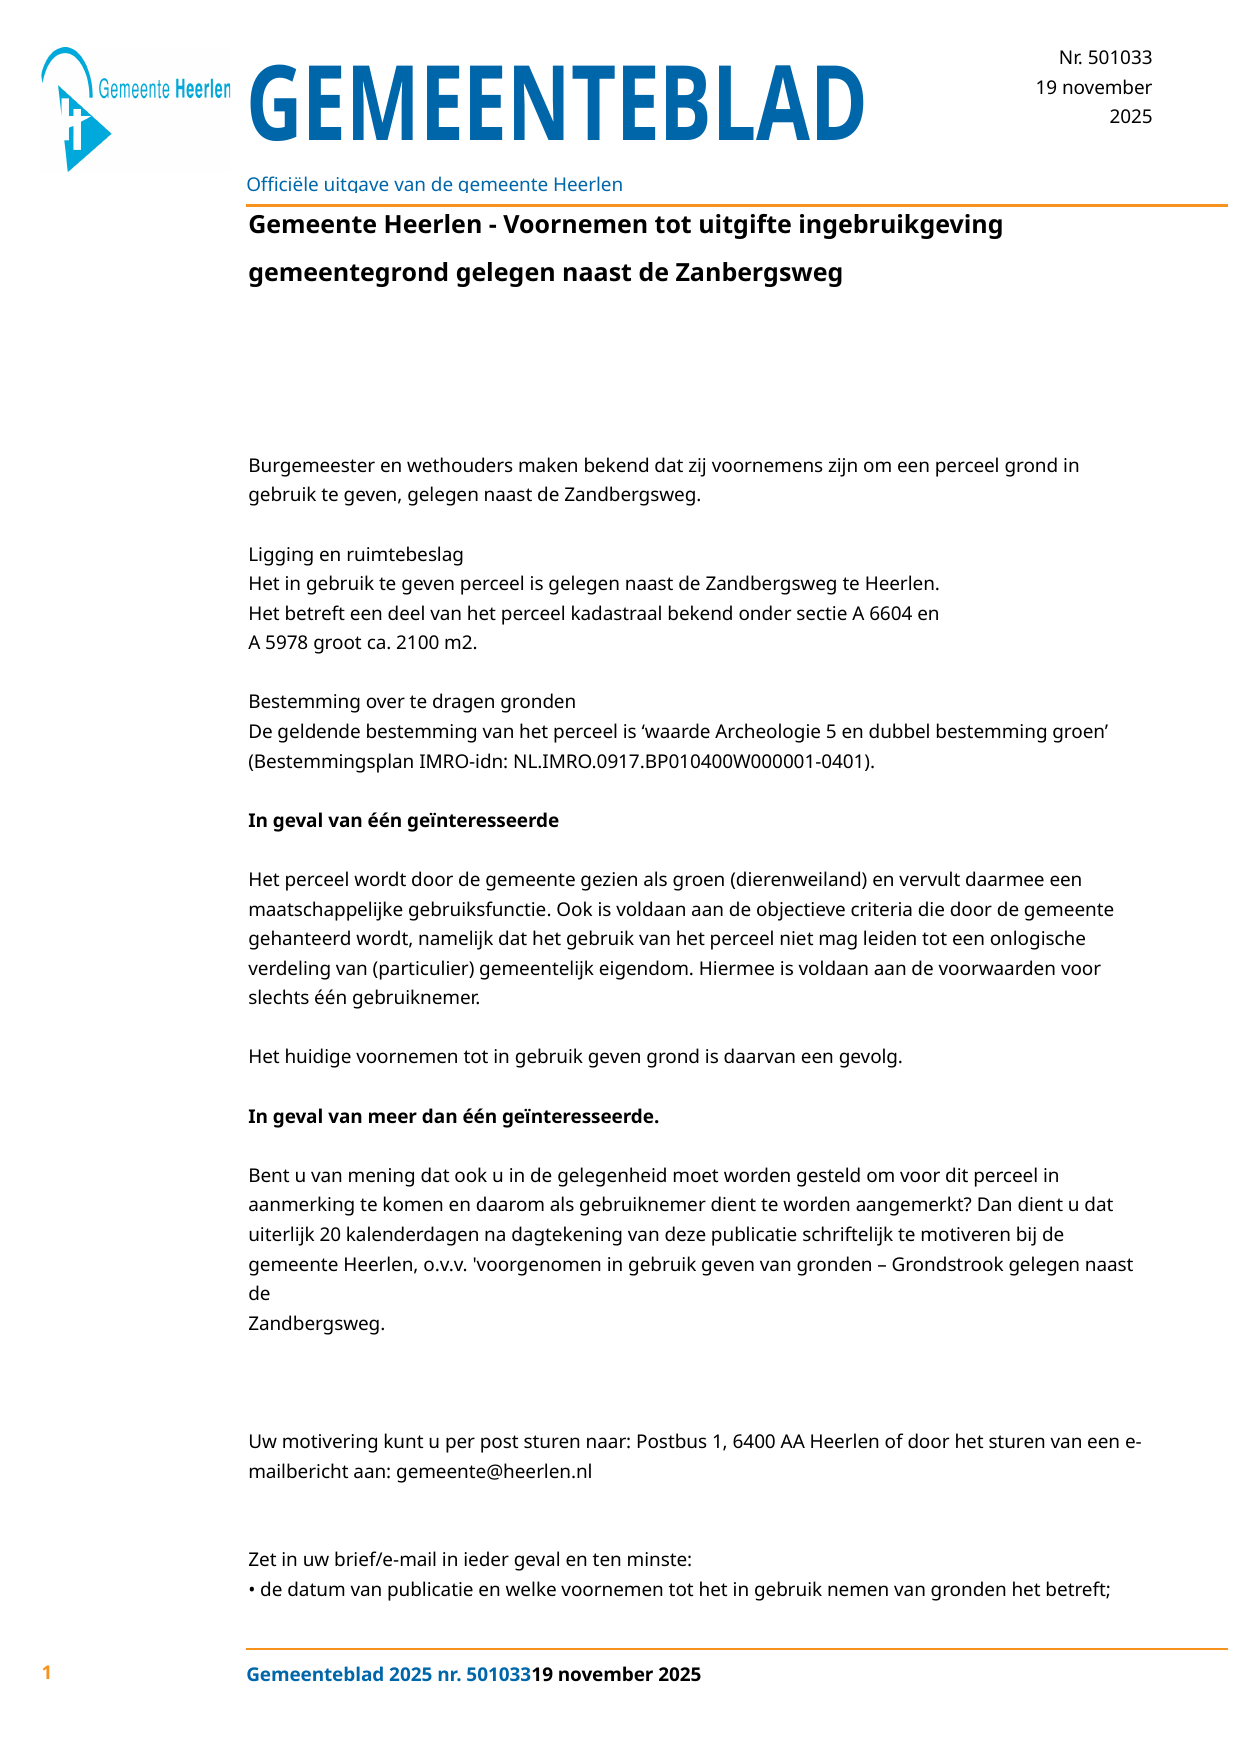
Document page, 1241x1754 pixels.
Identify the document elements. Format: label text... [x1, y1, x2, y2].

text Zandbergsweg. [248, 1310, 1152, 1336]
text Burgemeester en wethouders maken bekend dat zij voornemens zijn om een perceel grond in gebruik te geven, gelegen naast de Zandbergsweg. [248, 452, 1152, 507]
text A 5978 groot ca. 2100 m2. [248, 629, 1152, 655]
text In geval van meer dan één geïnteresseerde. [248, 1103, 1152, 1129]
picture [41, 47, 231, 172]
text Zet in uw brief/e-mail in ieder geval en ten minste: [248, 1547, 1152, 1572]
text Het betreft een deel van het perceel kadastraal bekend onder sectie A 6604 en [248, 600, 1152, 626]
text Gemeente Heerlen - Voornemen tot uitgifte ingebruikgeving gemeentegrond gelegen naast de Zanbergsweg [248, 207, 1152, 288]
text Bent u van mening dat ook u in de gelegenheid moet worden gesteld om voor dit perceel in aanmerking te komen en daarom als gebruiknemer dient te worden aangemerkt? Dan dient u dat uiterlijk 20 kalenderdagen na dagtekening van deze publicatie schriftelijk te motiveren bij de gemeente Heerlen, o.v.v. 'voorgenomen in gebruik geven van gronden – Grondstrook gelegen naast de [248, 1162, 1152, 1306]
picture [41, 47, 59, 70]
text In geval van één geïnteresseerde [248, 807, 1152, 833]
text Uw motivering kunt u per post sturen naar: Postbus 1, 6400 AA Heerlen of door het sturen van een e-mailbericht aan: gemeente@heerlen.nl [248, 1428, 1152, 1484]
text Het perceel wordt door de gemeente gezien als groen (dierenweiland) en vervult daarmee een maatschappelijke gebruiksfunctie. Ook is voldaan aan de objectieve criteria die door de gemeente gehanteerd wordt, namelijk dat het gebruik van het perceel niet mag leiden tot een onlogische verdeling van (particulier) gemeentelijk eigendom. Hiermee is voldaan aan de voorwaarden voor slechts één gebruiknemer. [248, 866, 1152, 1010]
text Het huidige voornemen tot in gebruik geven grond is daarvan een gevolg. [248, 1044, 1152, 1069]
text Bestemming over te dragen gronden [248, 689, 1152, 714]
text • de datum van publicatie en welke voornemen tot het in gebruik nemen van gronden het betreft; [248, 1576, 1152, 1602]
text Het in gebruik te geven perceel is gelegen naast de Zandbergsweg te Heerlen. [248, 570, 1152, 596]
text (Bestemmingsplan IMRO-idn: NL.IMRO.0917.BP010400W000001-0401). [248, 748, 1152, 774]
text De geldende bestemming van het perceel is ‘waarde Archeologie 5 en dubbel bestemming groen’ [248, 718, 1152, 744]
text Ligging en ruimtebeslag [248, 541, 1152, 567]
